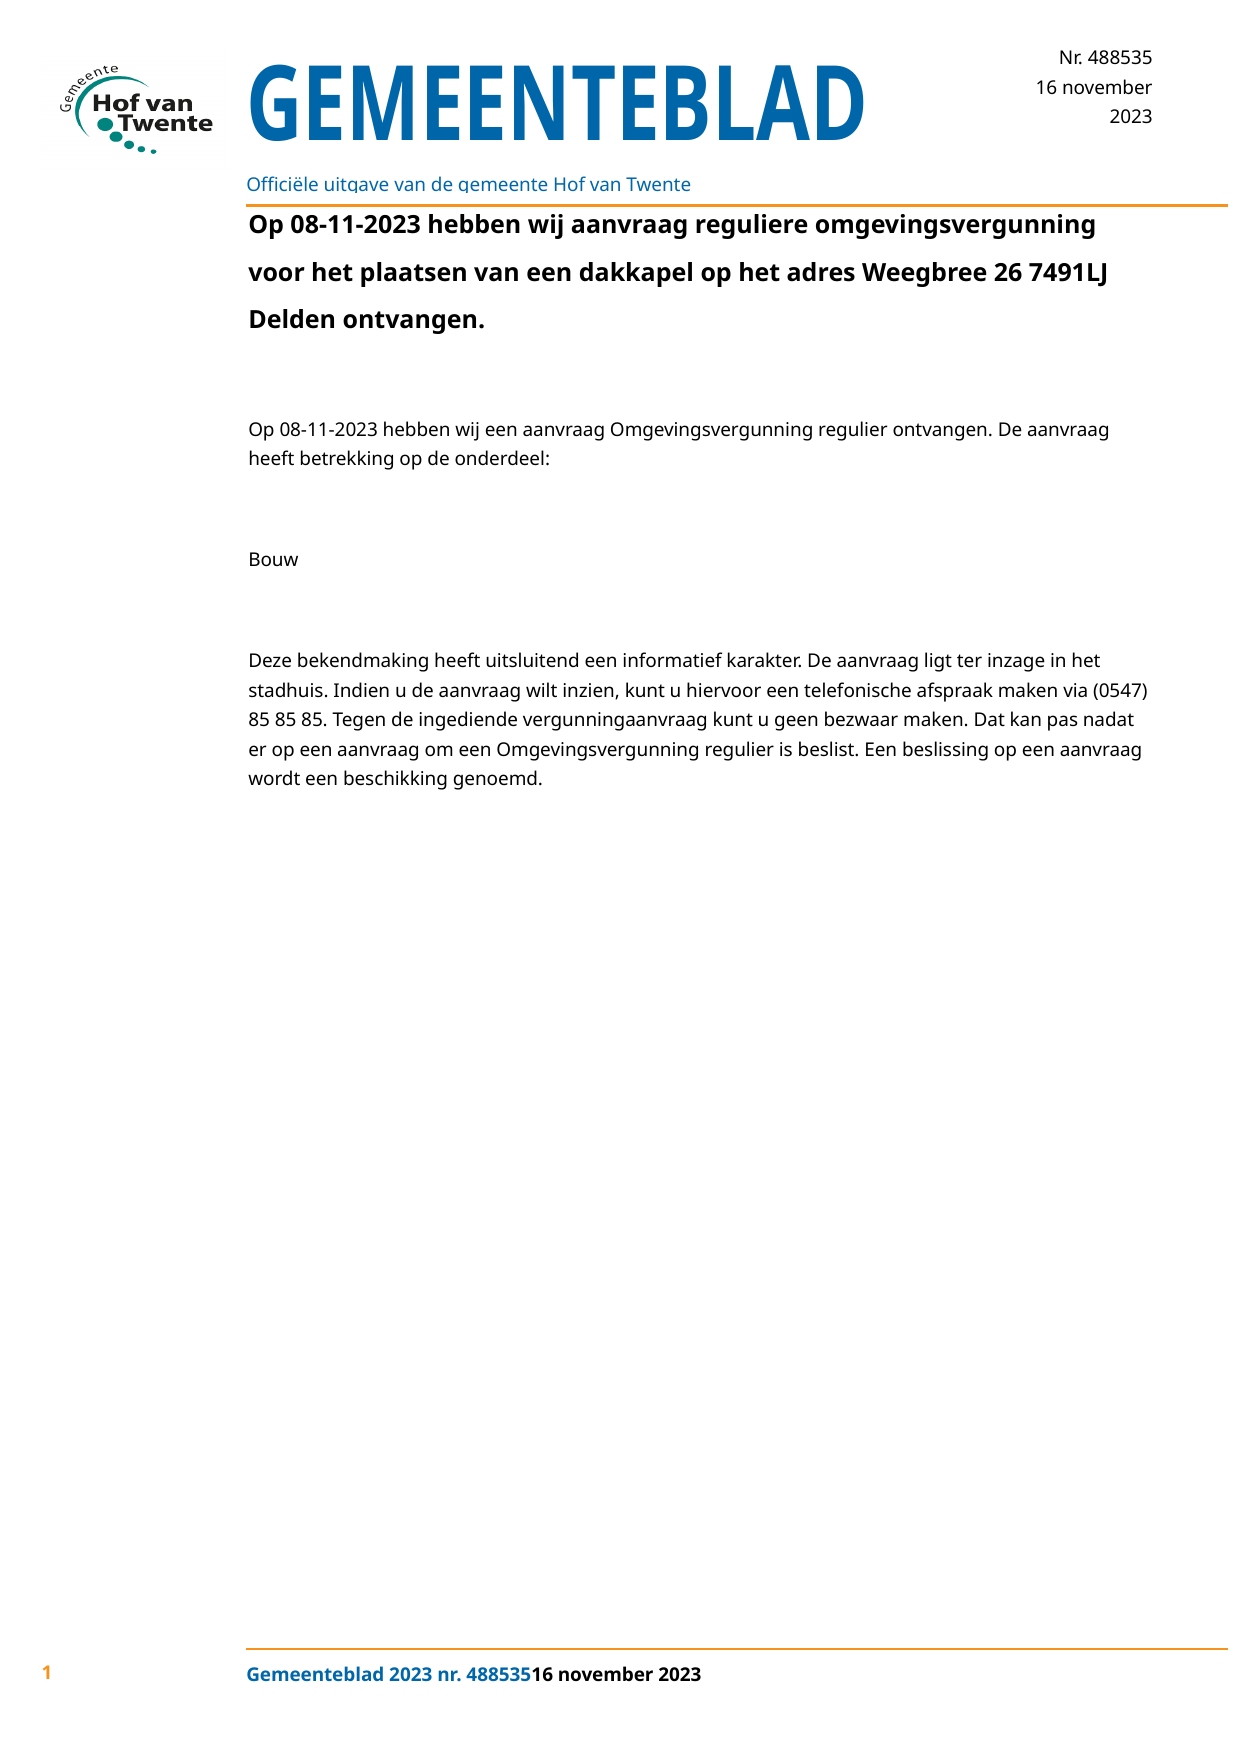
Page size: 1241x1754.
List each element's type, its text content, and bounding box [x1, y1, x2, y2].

text Bouw [248, 546, 1152, 572]
picture [41, 47, 231, 172]
text Op 08-11-2023 hebben wij een aanvraag Omgevingsvergunning regulier ontvangen. De aanvraag heeft betrekking op de onderdeel: [248, 416, 1152, 471]
text Deze bekendmaking heeft uitsluitend een informatief karakter. De aanvraag ligt ter inzage in het stadhuis. Indien u de aanvraag wilt inzien, kunt u hiervoor een telefonische afspraak maken via (0547) 85 85 85. Tegen de ingediende vergunningaanvraag kunt u geen bezwaar maken. Dat kan pas nadat er op een aanvraag om een Omgevingsvergunning regulier is beslist. Een beslissing op een aanvraag wordt een beschikking genoemd. [248, 647, 1152, 791]
text Op 08-11-2023 hebben wij aanvraag reguliere omgevingsvergunning voor het plaatsen van een dakkapel op het adres Weegbree 26 7491LJ Delden ontvangen. [248, 207, 1152, 336]
